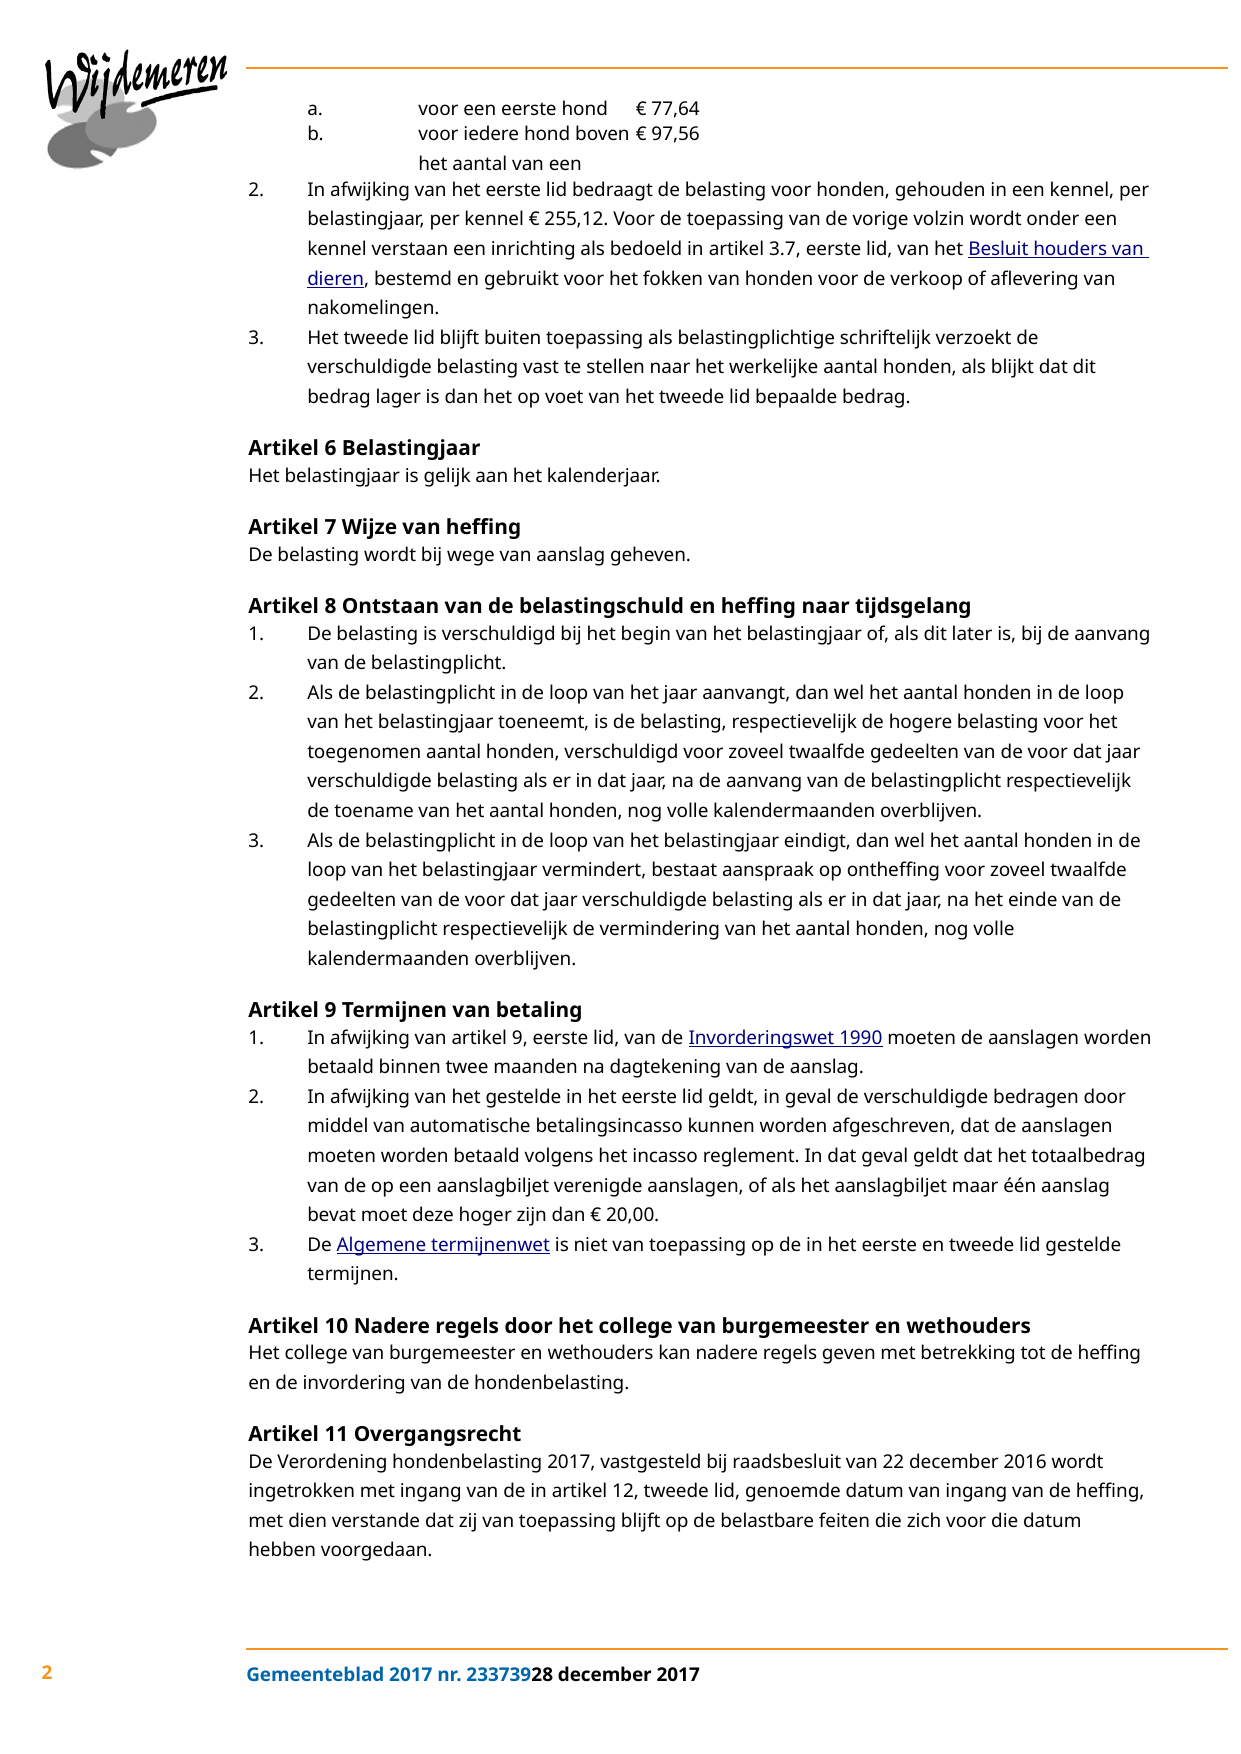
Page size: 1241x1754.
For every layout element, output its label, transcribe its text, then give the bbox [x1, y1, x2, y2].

list Het tweede lid blijft buiten toepassing als belastingplichtige schriftelijk verzoekt de verschuldigde belasting vast te stellen naar het werkelijke aantal honden, als blijkt dat dit bedrag lager is dan het op voet van het tweede lid bepaalde bedrag. [248, 324, 1152, 409]
table_cell voor iedere hond boven het aantal van een [418, 121, 636, 176]
list Als de belastingplicht in de loop van het jaar aanvangt, dan wel het aantal honden in de loop van het belastingjaar toeneemt, is de belasting, respectievelijk de hogere belasting voor het toegenomen aantal honden, verschuldigd voor zoveel twaalfde gedeelten van de voor dat jaar verschuldigde belasting als er in dat jaar, na de aanvang van de belastingplicht respectievelijk de toename van het aantal honden, nog volle kalendermaanden overblijven. [248, 679, 1152, 823]
table_header a. [307, 95, 418, 121]
list De Algemene termijnenwet is niet van toepassing op de in het eerste en tweede lid gestelde termijnen. [248, 1231, 1152, 1286]
table_header € 77,64 [636, 95, 877, 121]
text De belasting wordt bij wege van aanslag geheven. [248, 541, 1152, 567]
text Artikel 8 Ontstaan van de belastingschuld en heffing naar tijdsgelang [248, 591, 1152, 620]
list Als de belastingplicht in de loop van het belastingjaar eindigt, dan wel het aantal honden in de loop van het belastingjaar vermindert, bestaat aanspraak op ontheffing voor zoveel twaalfde gedeelten van de voor dat jaar verschuldigde belasting als er in dat jaar, na het einde van de belastingplicht respectievelijk de vermindering van het aantal honden, nog volle kalendermaanden overblijven. [248, 827, 1152, 971]
text Artikel 7 Wijze van heffing [248, 512, 1152, 541]
text Artikel 9 Termijnen van betaling [248, 996, 1152, 1024]
text Artikel 6 Belastingjaar [248, 433, 1152, 462]
list De belasting is verschuldigd bij het begin van het belastingjaar of, als dit later is, bij de aanvang van de belastingplicht. [248, 620, 1152, 675]
text Het college van burgemeester en wethouders kan nadere regels geven met betrekking tot de heffing en de invordering van de hondenbelasting. [248, 1339, 1152, 1395]
list In afwijking van het gestelde in het eerste lid geldt, in geval de verschuldigde bedragen door middel van automatische betalingsincasso kunnen worden afgeschreven, dat de aanslagen moeten worden betaald volgens het incasso reglement. In dat geval geldt dat het totaalbedrag van de op een aanslagbiljet verenigde aanslagen, of als het aanslagbiljet maar één aanslag bevat moet deze hoger zijn dan € 20,00. [248, 1083, 1152, 1227]
picture [41, 47, 231, 172]
text Het belastingjaar is gelijk aan het kalenderjaar. [248, 462, 1152, 488]
text Artikel 10 Nadere regels door het college van burgemeester en wethouders [248, 1311, 1152, 1339]
text Artikel 11 Overgangsrecht [248, 1419, 1152, 1448]
table_cell € 97,56 [636, 121, 877, 176]
table_header voor een eerste hond [418, 95, 636, 121]
list In afwijking van het eerste lid bedraagt de belasting voor honden, gehouden in een kennel, per belastingjaar, per kennel € 255,12. Voor de toepassing van de vorige volzin wordt onder een kennel verstaan een inrichting als bedoeld in artikel 3.7, eerste lid, van het Besluit houders van dieren, bestemd en gebruikt voor het fokken van honden voor de verkoop of aflevering van nakomelingen. [248, 176, 1152, 320]
list In afwijking van artikel 9, eerste lid, van de Invorderingswet 1990 moeten de aanslagen worden betaald binnen twee maanden na dagtekening van de aanslag. [248, 1024, 1152, 1079]
table_cell b. [307, 121, 418, 176]
text De Verordening hondenbelasting 2017, vastgesteld bij raadsbesluit van 22 december 2016 wordt ingetrokken met ingang van de in artikel 12, tweede lid, genoemde datum van ingang van de heffing, met dien verstande dat zij van toepassing blijft op de belastbare feiten die zich voor die datum hebben voorgedaan. [248, 1448, 1152, 1562]
